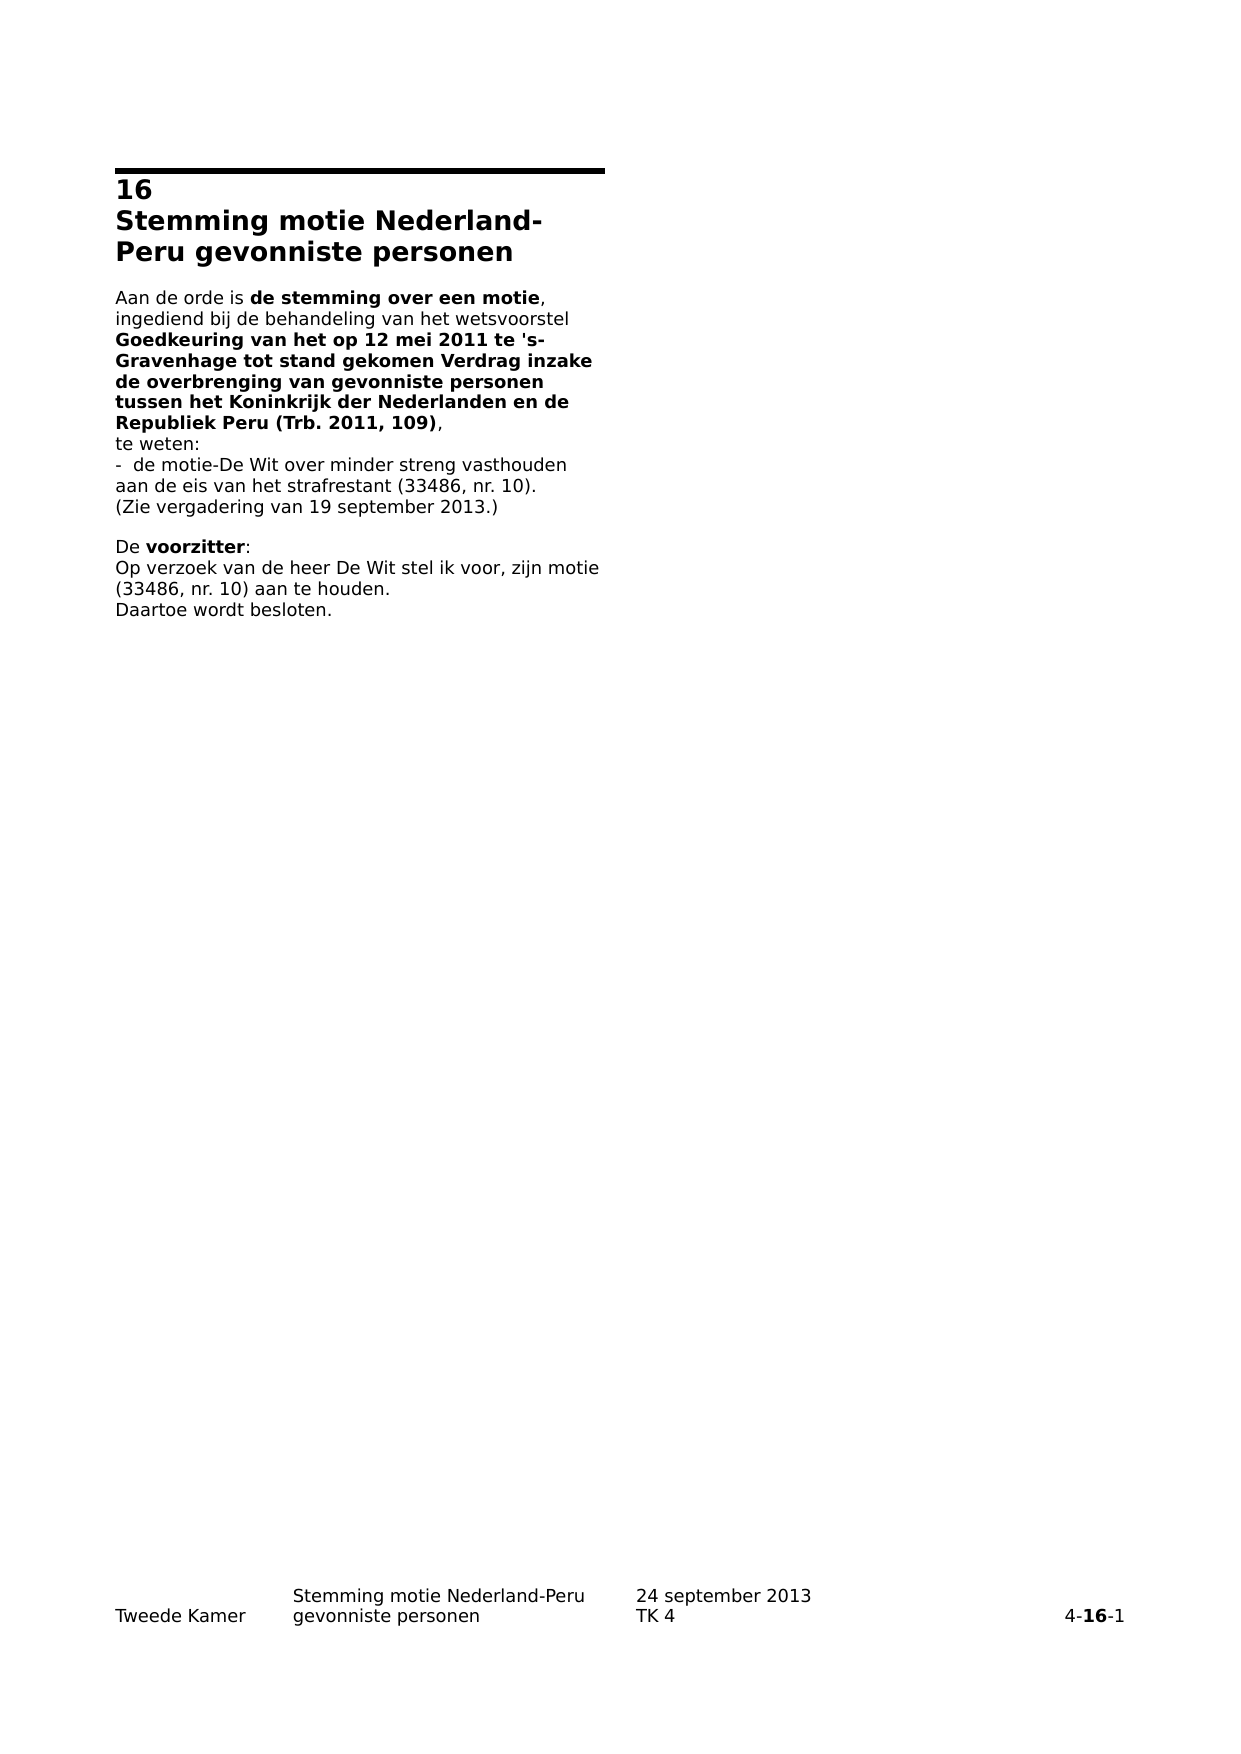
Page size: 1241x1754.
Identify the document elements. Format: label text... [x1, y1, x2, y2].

text De voorzitter: [115, 537, 605, 558]
text te weten: [115, 434, 605, 455]
title 16 Stemming motie Nederland-Peru gevonniste personen [115, 174, 605, 268]
text Op verzoek van de heer De Wit stel ik voor, zijn motie (33486, nr. 10) aan te houden. [115, 558, 605, 600]
list de motie-De Wit over minder streng vasthouden aan de eis van het strafrestant (33486, nr. 10). [115, 455, 605, 496]
text Aan de orde is de stemming over een motie, ingediend bij de behandeling van het wetsvoorstel Goedkeuring van het op 12 mei 2011 te 's-Gravenhage tot stand gekomen Verdrag inzake de overbrenging van gevonniste personen tussen het Koninkrijk der Nederlanden en de Republiek Peru (Trb. 2011, 109), [115, 288, 605, 434]
text (Zie vergadering van 19 september 2013.) [115, 496, 605, 517]
text Daartoe wordt besloten. [115, 600, 605, 621]
